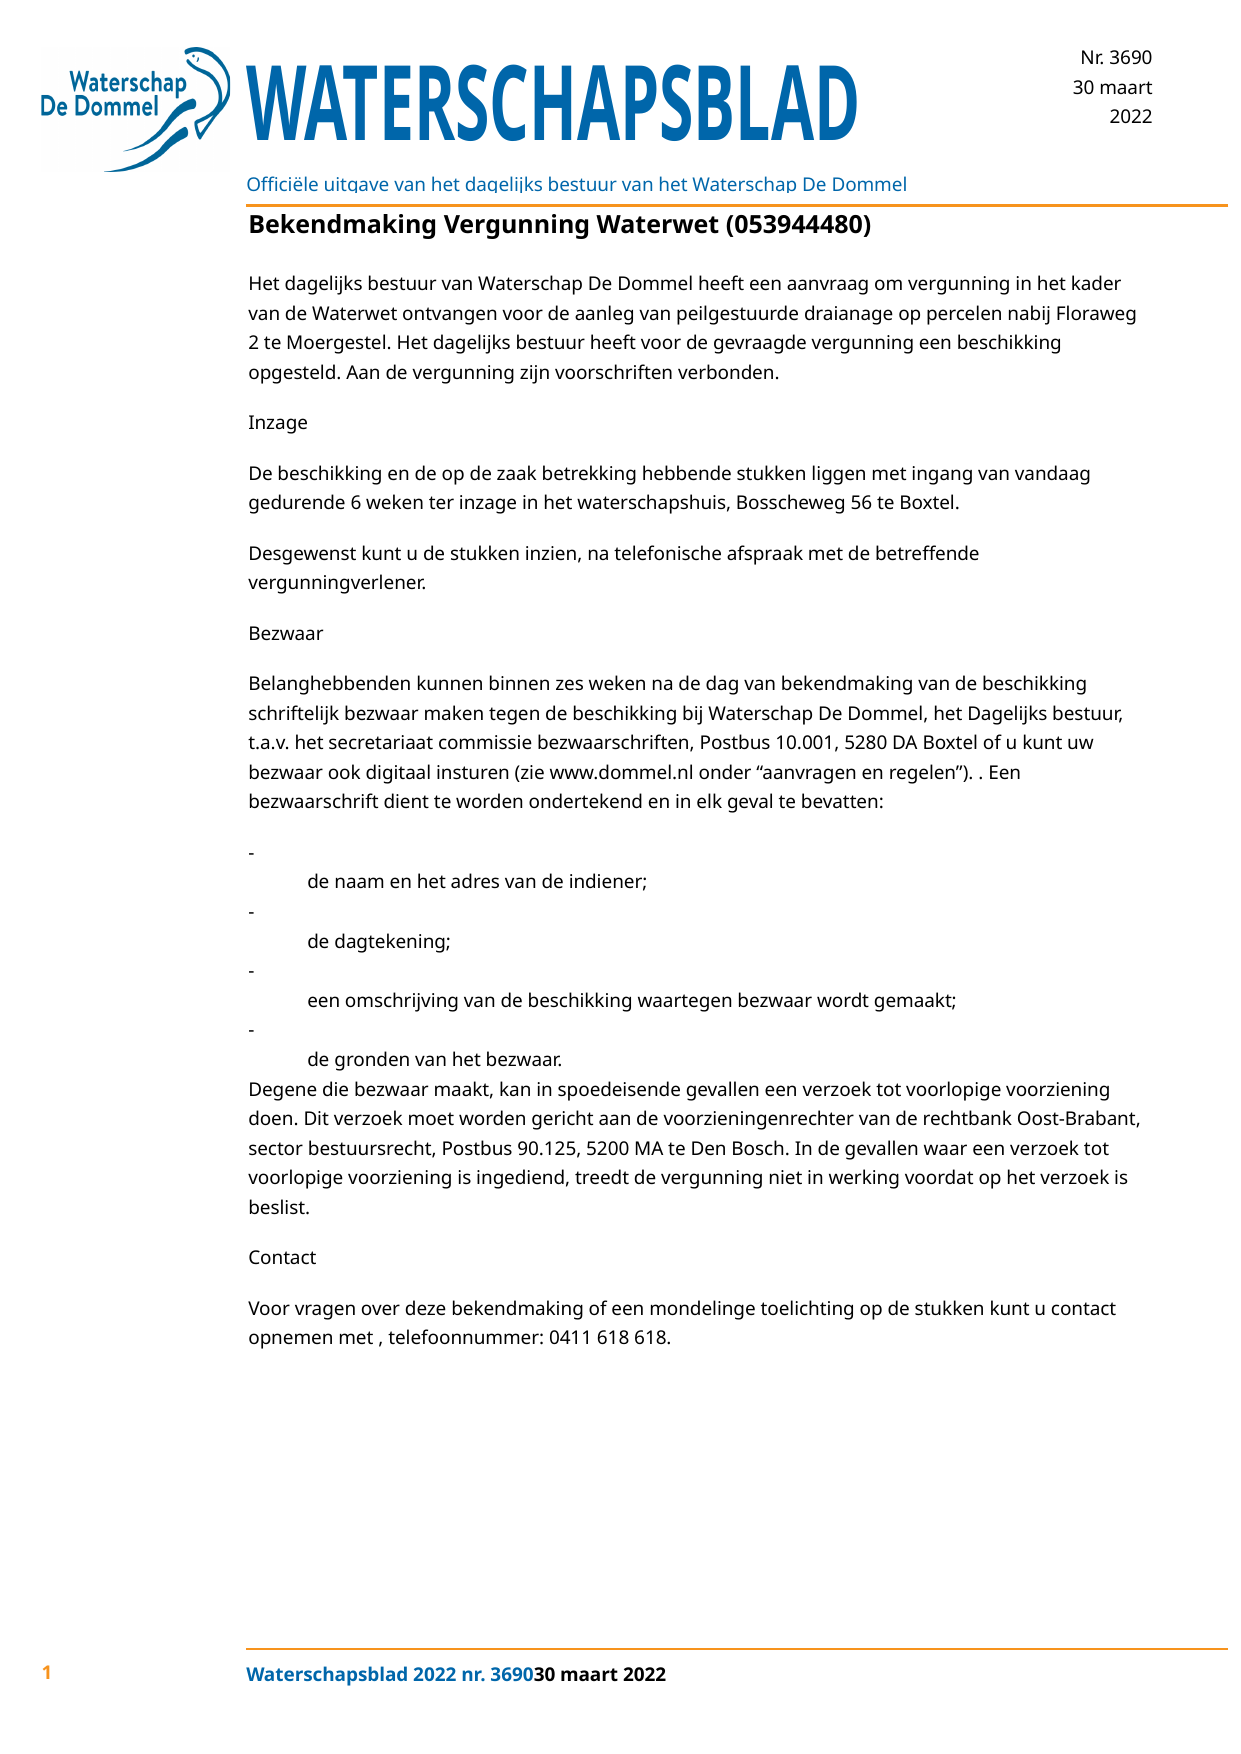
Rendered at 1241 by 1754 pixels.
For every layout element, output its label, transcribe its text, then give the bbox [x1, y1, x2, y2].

text De beschikking en de op de zaak betrekking hebbende stukken liggen met ingang van vandaag gedurende 6 weken ter inzage in het waterschapshuis, Bosscheweg 56 te Boxtel. [248, 460, 1152, 515]
list de dagtekening; [248, 928, 1152, 953]
text Desgewenst kunt u de stukken inzien, na telefonische afspraak met de betreffende vergunningverlener. [248, 540, 1152, 595]
list een omschrijving van de beschikking waartegen bezwaar wordt gemaakt; [248, 987, 1152, 1013]
picture [204, 47, 231, 76]
text Degene die bezwaar maakt, kan in spoedeisende gevallen een verzoek tot voorlopige voorziening doen. Dit verzoek moet worden gericht aan de voorzieningenrechter van de rechtbank Oost-Brabant, sector bestuursrecht, Postbus 90.125, 5200 MA te Den Bosch. In de gevallen waar een verzoek tot voorlopige voorziening is ingediend, treedt de vergunning niet in werking voordat op het verzoek is beslist. [248, 1076, 1152, 1220]
text Voor vragen over deze bekendmaking of een mondelinge toelichting op de stukken kunt u contact opnemen met , telefoonnummer: 0411 618 618. [248, 1295, 1152, 1350]
list de gronden van het bezwaar. [248, 1046, 1152, 1072]
text Contact [248, 1244, 1152, 1270]
picture [41, 47, 231, 172]
text Het dagelijks bestuur van Waterschap De Dommel heeft een aanvraag om vergunning in het kader van de Waterwet ontvangen voor de aanleg van peilgestuurde draianage op percelen nabij Floraweg 2 te Moergestel. Het dagelijks bestuur heeft voor de gevraagde vergunning een beschikking opgesteld. Aan de vergunning zijn voorschriften verbonden. [248, 270, 1152, 385]
list de naam en het adres van de indiener; [248, 869, 1152, 894]
text Bezwaar [248, 620, 1152, 646]
picture [198, 118, 210, 131]
text Inzage [248, 409, 1152, 435]
text Belanghebbenden kunnen binnen zes weken na de dag van bekendmaking van de beschikking schriftelijk bezwaar maken tegen de beschikking bij Waterschap De Dommel, het Dagelijks bestuur, t.a.v. het secretariaat commissie bezwaarschriften, Postbus 10.001, 5280 DA Boxtel of u kunt uw bezwaar ook digitaal insturen (zie www.dommel.nl onder “aanvragen en regelen”). . Een bezwaarschrift dient te worden ondertekend en in elk geval te bevatten: [248, 670, 1152, 814]
text Bekendmaking Vergunning Waterwet (053944480) [248, 207, 1152, 241]
picture [45, 99, 51, 111]
